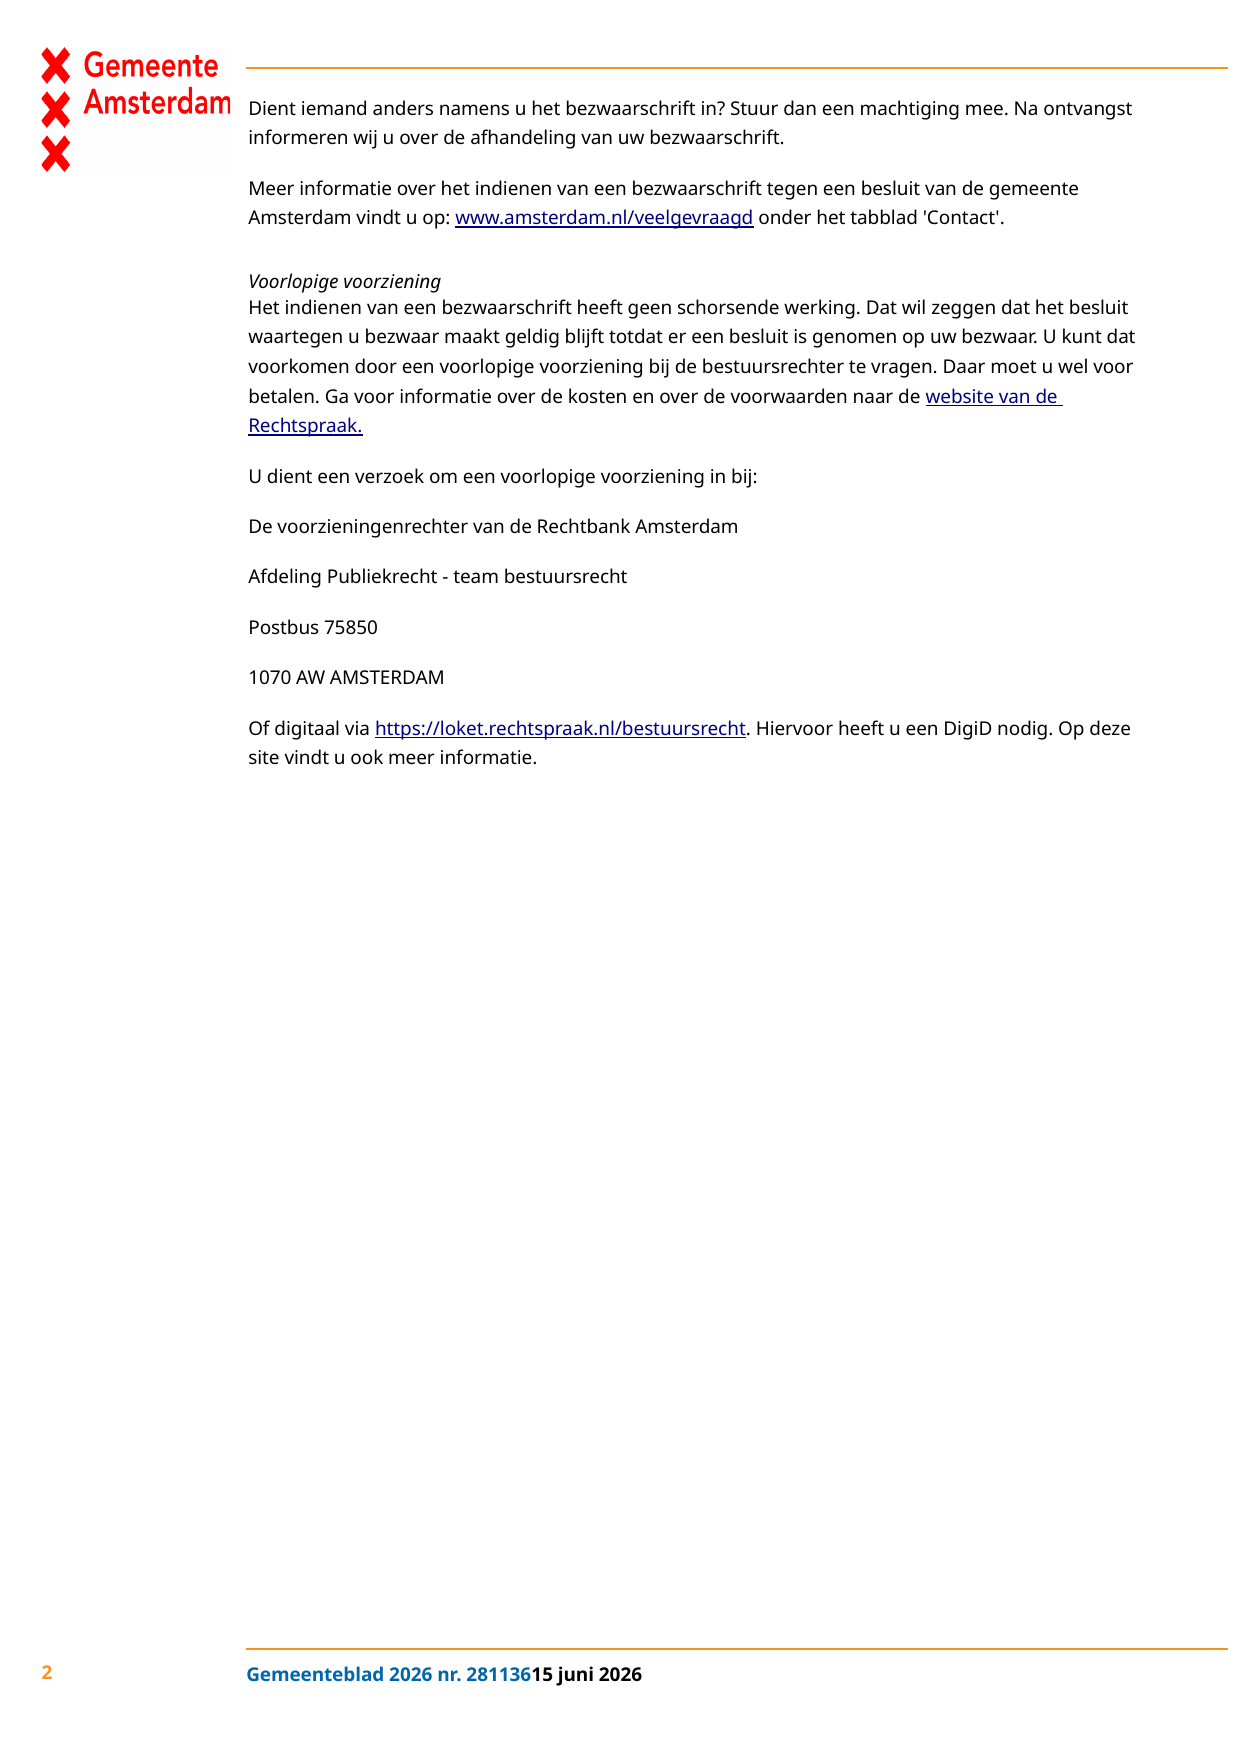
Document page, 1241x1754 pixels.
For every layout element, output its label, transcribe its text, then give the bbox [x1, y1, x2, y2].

text De voorzieningenrechter van de Rechtbank Amsterdam [248, 513, 1152, 539]
text Afdeling Publiekrecht - team bestuursrecht [248, 564, 1152, 589]
text Het indienen van een bezwaarschrift heeft geen schorsende werking. Dat wil zeggen dat het besluit waartegen u bezwaar maakt geldig blijft totdat er een besluit is genomen op uw bezwaar. U kunt dat voorkomen door een voorlopige voorziening bij de bestuursrechter te vragen. Daar moet u wel voor betalen. Ga voor informatie over de kosten en over de voorwaarden naar de website van de Rechtspraak. [248, 294, 1152, 438]
text Of digitaal via https://loket.rechtspraak.nl/bestuursrecht. Hiervoor heeft u een DigiD nodig. Op deze site vindt u ook meer informatie. [248, 715, 1152, 770]
text U dient een verzoek om een voorlopige voorziening in bij: [248, 463, 1152, 488]
text Meer informatie over het indienen van een bezwaarschrift tegen een besluit van de gemeente Amsterdam vindt u op: www.amsterdam.nl/veelgevraagd onder het tabblad 'Contact'. [248, 175, 1152, 230]
picture [41, 47, 231, 172]
text Postbus 75850 [248, 614, 1152, 640]
text Dient iemand anders namens u het bezwaarschrift in? Stuur dan een machtiging mee. Na ontvangst informeren wij u over de afhandeling van uw bezwaarschrift. [248, 95, 1152, 150]
text Voorlopige voorziening [248, 268, 1152, 294]
text 1070 AW AMSTERDAM [248, 664, 1152, 690]
